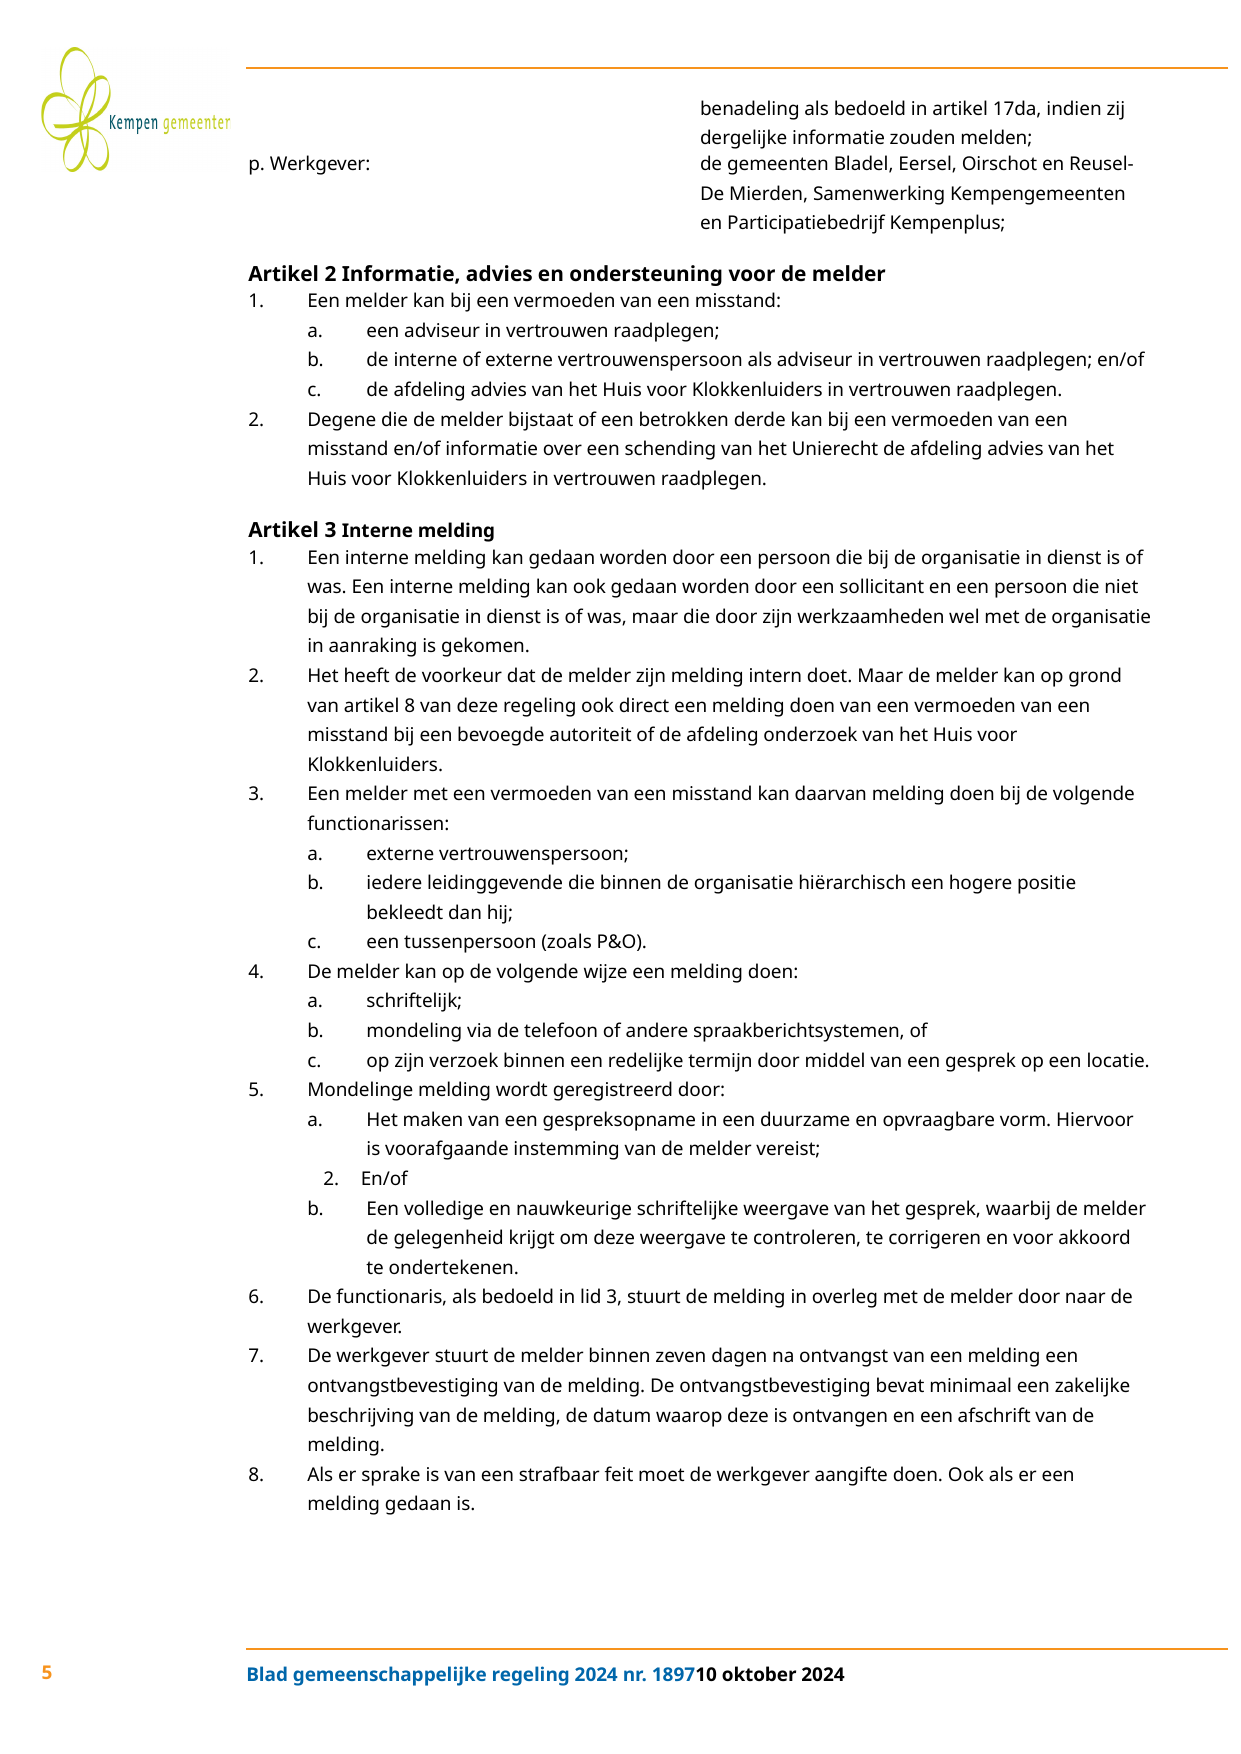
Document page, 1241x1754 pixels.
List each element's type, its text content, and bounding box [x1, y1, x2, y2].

list op zijn verzoek binnen een redelijke termijn door middel van een gesprek op een locatie. [307, 1047, 1152, 1072]
table_cell p. Werkgever: [248, 150, 700, 235]
table_cell benadeling als bedoeld in artikel 17da, indien zij dergelijke informatie zouden melden; [700, 95, 1152, 150]
list En/of [323, 1165, 1152, 1191]
list schriftelijk; [307, 988, 1152, 1013]
list De functionaris, als bedoeld in lid 3, stuurt de melding in overleg met de melder door naar de werkgever. [248, 1283, 1152, 1339]
text Artikel 3 Interne melding [248, 515, 1152, 544]
list De melder kan op de volgende wijze een melding doen: [248, 958, 1152, 984]
list de afdeling advies van het Huis voor Klokkenluiders in vertrouwen raadplegen. [307, 376, 1152, 402]
list Een interne melding kan gedaan worden door een persoon die bij de organisatie in dienst is of was. Een interne melding kan ook gedaan worden door een sollicitant en een persoon die niet bij de organisatie in dienst is of was, maar die door zijn werkzaamheden wel met de organisatie in aanraking is gekomen. [248, 544, 1152, 658]
list mondeling via de telefoon of andere spraakberichtsystemen, of [307, 1017, 1152, 1043]
picture [41, 47, 231, 172]
list Het maken van een gespreksopname in een duurzame en opvraagbare vorm. Hiervoor is voorafgaande instemming van de melder vereist; [307, 1106, 1152, 1161]
list Het heeft de voorkeur dat de melder zijn melding intern doet. Maar de melder kan op grond van artikel 8 van deze regeling ook direct een melding doen van een vermoeden van een misstand bij een bevoegde autoriteit of de afdeling onderzoek van het Huis voor Klokkenluiders. [248, 662, 1152, 777]
list De werkgever stuurt de melder binnen zeven dagen na ontvangst van een melding een ontvangstbevestiging van de melding. De ontvangstbevestiging bevat minimaal een zakelijke beschrijving van de melding, de datum waarop deze is ontvangen en een afschrift van de melding. [248, 1343, 1152, 1457]
list Een melder kan bij een vermoeden van een misstand: [248, 287, 1152, 313]
text Artikel 2 Informatie, advies en ondersteuning voor de melder [248, 259, 1152, 287]
list Een volledige en nauwkeurige schriftelijke weergave van het gesprek, waarbij de melder de gelegenheid krijgt om deze weergave te controleren, te corrigeren en voor akkoord te ondertekenen. [307, 1195, 1152, 1279]
list Mondelinge melding wordt geregistreerd door: [248, 1076, 1152, 1102]
table_cell de gemeenten Bladel, Eersel, Oirschot en Reusel-De Mierden, Samenwerking Kempengemeenten en Participatiebedrijf Kempenplus; [700, 150, 1152, 235]
list iedere leidinggevende die binnen de organisatie hiërarchisch een hogere positie bekleedt dan hij; [307, 869, 1152, 924]
list externe vertrouwenspersoon; [307, 840, 1152, 865]
table_cell [248, 95, 700, 150]
list een tussenpersoon (zoals P&O). [307, 928, 1152, 954]
list Als er sprake is van een strafbaar feit moet de werkgever aangifte doen. Ook als er een melding gedaan is. [248, 1461, 1152, 1516]
list Degene die de melder bijstaat of een betrokken derde kan bij een vermoeden van een misstand en/of informatie over een schending van het Unierecht de afdeling advies van het Huis voor Klokkenluiders in vertrouwen raadplegen. [248, 406, 1152, 491]
list een adviseur in vertrouwen raadplegen; [307, 317, 1152, 343]
list de interne of externe vertrouwenspersoon als adviseur in vertrouwen raadplegen; en/of [307, 347, 1152, 372]
list Een melder met een vermoeden van een misstand kan daarvan melding doen bij de volgende functionarissen: [248, 781, 1152, 836]
